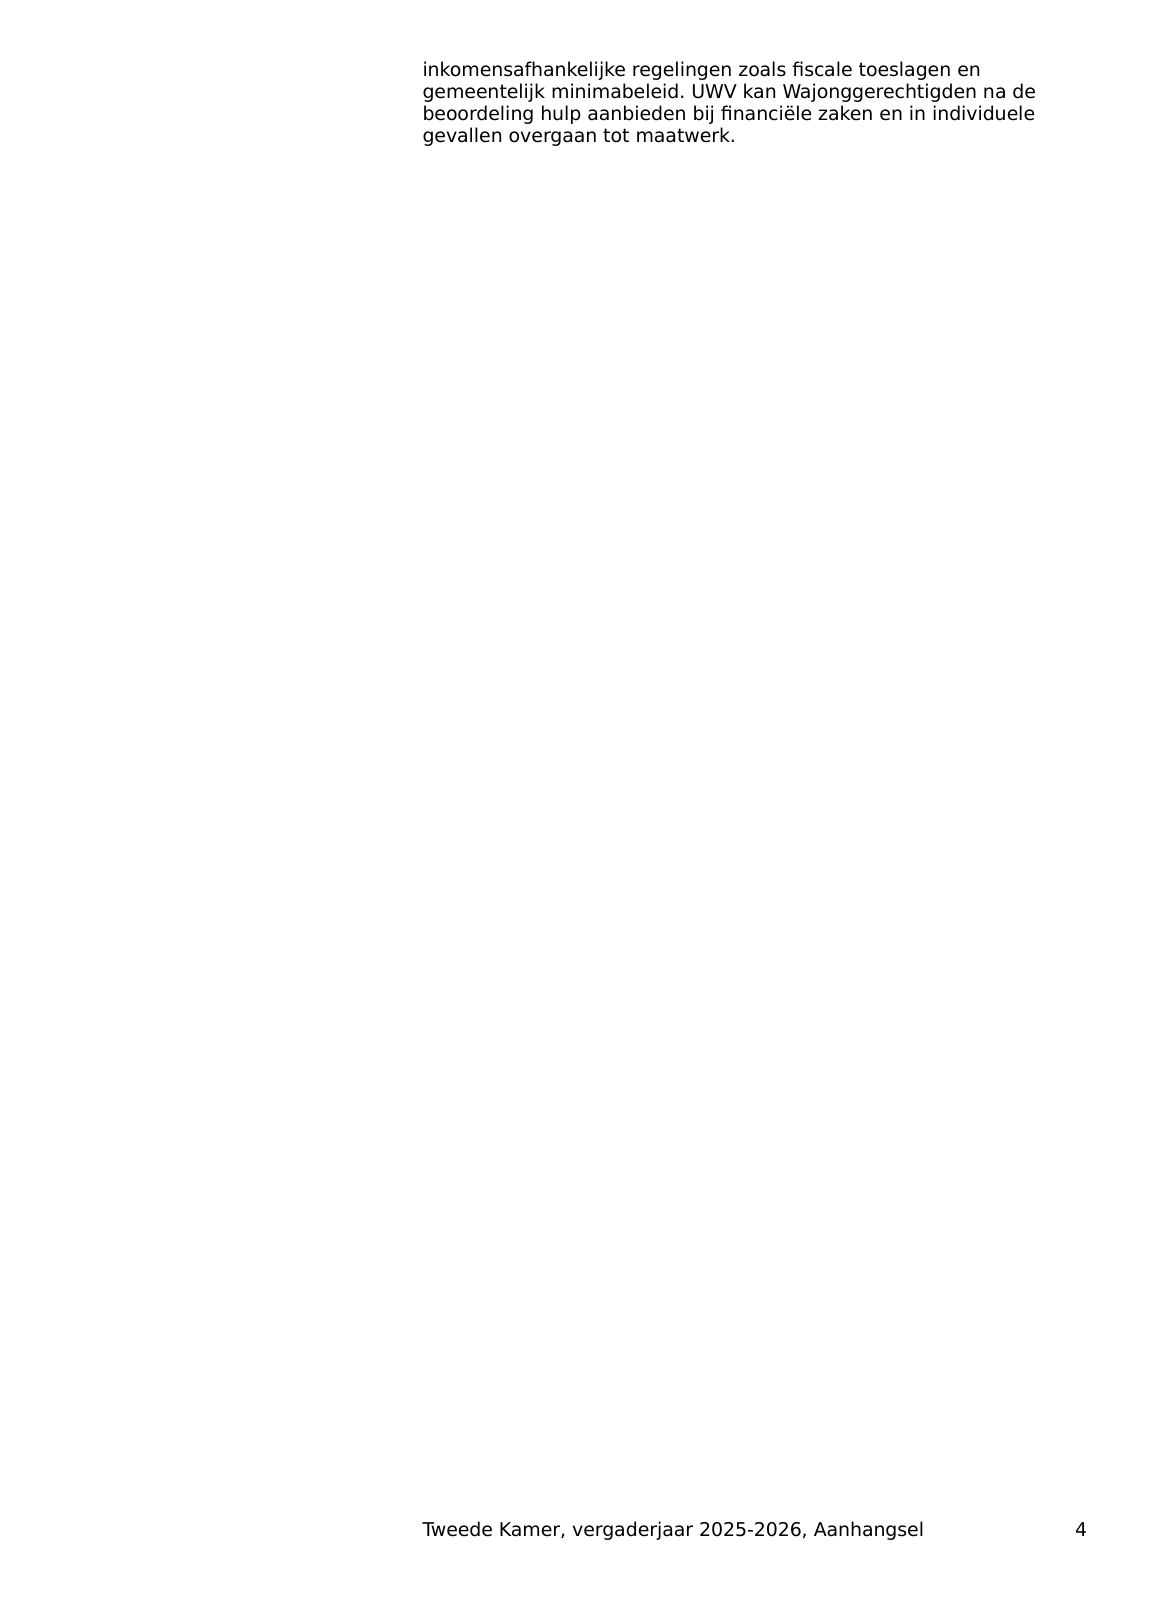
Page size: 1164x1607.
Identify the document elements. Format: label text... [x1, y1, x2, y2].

text inkomensafhankelijke regelingen zoals fiscale toeslagen en gemeentelijk minimabeleid. UWV kan Wajonggerechtigden na de beoordeling hulp aanbieden bij financiële zaken en in individuele gevallen overgaan tot maatwerk. [422, 59, 1087, 147]
